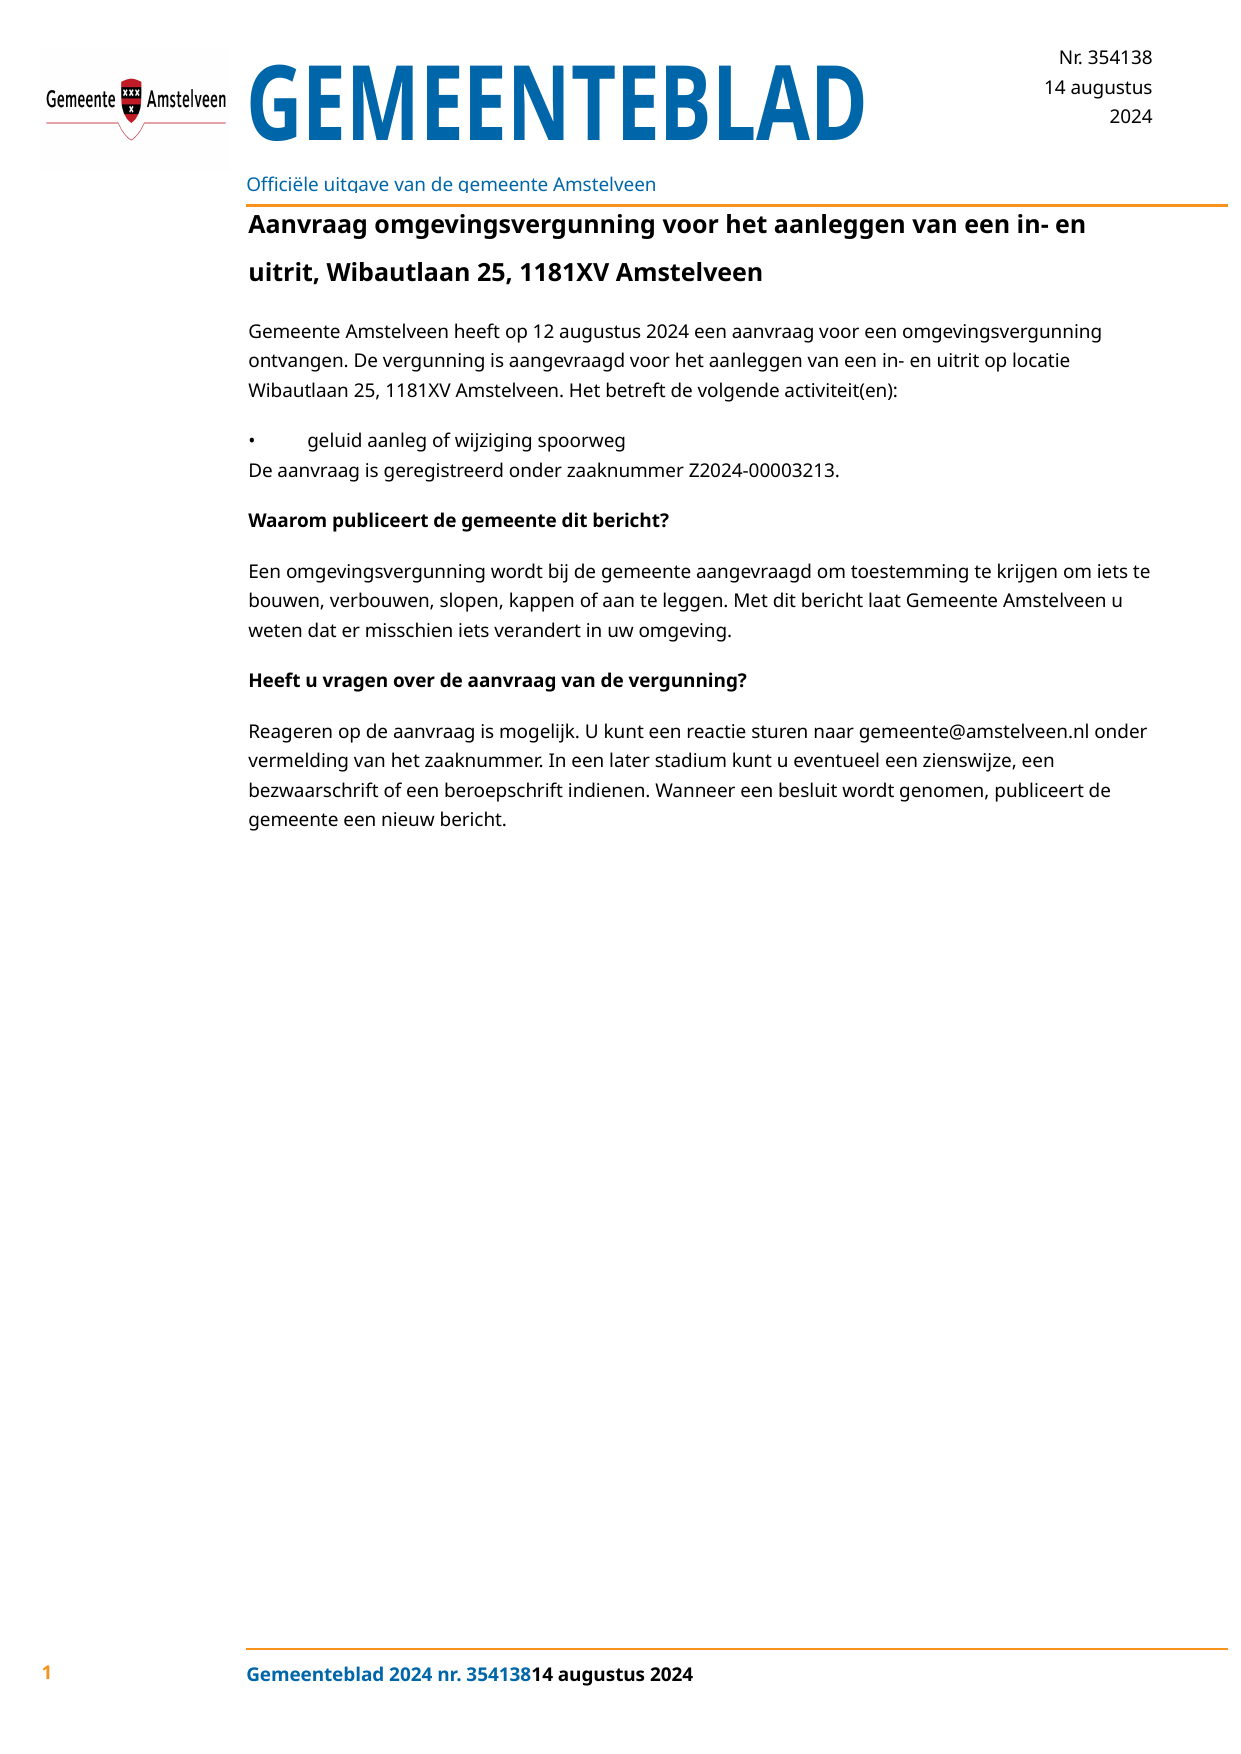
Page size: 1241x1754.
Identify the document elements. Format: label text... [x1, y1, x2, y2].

text De aanvraag is geregistreerd onder zaaknummer Z2024-00003213. [248, 457, 1152, 483]
list geluid aanleg of wijziging spoorweg [248, 427, 1152, 453]
text Een omgevingsvergunning wordt bij de gemeente aangevraagd om toestemming te krijgen om iets te bouwen, verbouwen, slopen, kappen of aan te leggen. Met dit bericht laat Gemeente Amstelveen u weten dat er misschien iets verandert in uw omgeving. [248, 558, 1152, 643]
picture [41, 47, 231, 172]
text Heeft u vragen over de aanvraag van de vergunning? [248, 667, 1152, 693]
text Reageren op de aanvraag is mogelijk. U kunt een reactie sturen naar gemeente@amstelveen.nl onder vermelding van het zaaknummer. In een later stadium kunt u eventueel een zienswijze, een bezwaarschrift of een beroepschrift indienen. Wanneer een besluit wordt genomen, publiceert de gemeente een nieuw bericht. [248, 718, 1152, 832]
text Gemeente Amstelveen heeft op 12 augustus 2024 een aanvraag voor een omgevingsvergunning ontvangen. De vergunning is aangevraagd voor het aanleggen van een in- en uitrit op locatie Wibautlaan 25, 1181XV Amstelveen. Het betreft de volgende activiteit(en): [248, 318, 1152, 403]
text Waarom publiceert de gemeente dit bericht? [248, 507, 1152, 533]
text Aanvraag omgevingsvergunning voor het aanleggen van een in- en uitrit, Wibautlaan 25, 1181XV Amstelveen [248, 207, 1152, 288]
